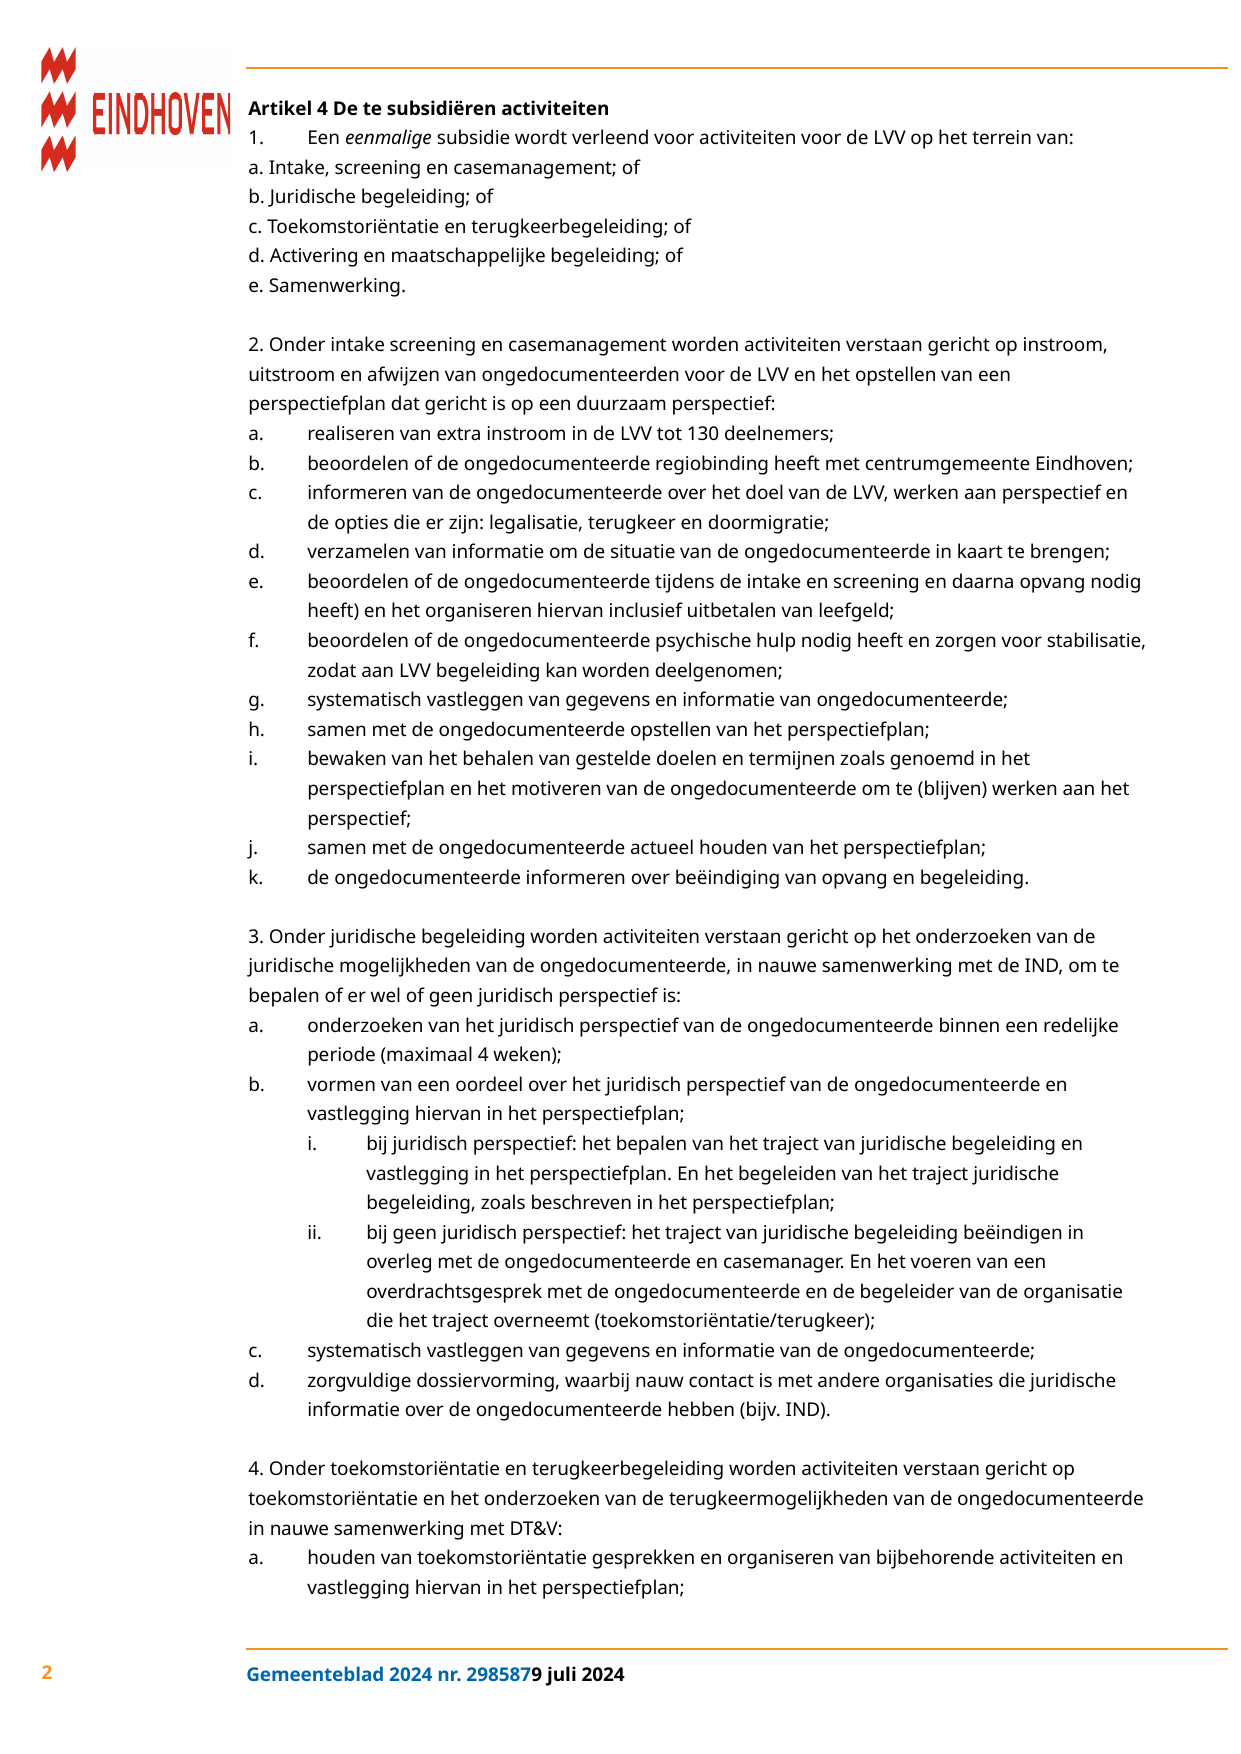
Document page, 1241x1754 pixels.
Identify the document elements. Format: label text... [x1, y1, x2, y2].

list onderzoeken van het juridisch perspectief van de ongedocumenteerde binnen een redelijke periode (maximaal 4 weken); [248, 1012, 1152, 1067]
list realiseren van extra instroom in de LVV tot 130 deelnemers; [248, 420, 1152, 446]
list beoordelen of de ongedocumenteerde regiobinding heeft met centrumgemeente Eindhoven; [248, 450, 1152, 476]
list bewaken van het behalen van gestelde doelen en termijnen zoals genoemd in het perspectiefplan en het motiveren van de ongedocumenteerde om te (blijven) werken aan het perspectief; [248, 746, 1152, 831]
list zorgvuldige dossiervorming, waarbij nauw contact is met andere organisaties die juridische informatie over de ongedocumenteerde hebben (bijv. IND). [248, 1367, 1152, 1422]
text c. Toekomstoriëntatie en terugkeerbegeleiding; of [248, 213, 1152, 239]
text 4. Onder toekomstoriëntatie en terugkeerbegeleiding worden activiteiten verstaan gericht op toekomstoriëntatie en het onderzoeken van de terugkeermogelijkheden van de ongedocumenteerde in nauwe samenwerking met DT&V: [248, 1456, 1152, 1541]
text e. Samenwerking. [248, 272, 1152, 298]
list beoordelen of de ongedocumenteerde tijdens de intake en screening en daarna opvang nodig heeft) en het organiseren hiervan inclusief uitbetalen van leefgeld; [248, 568, 1152, 623]
list samen met de ongedocumenteerde opstellen van het perspectiefplan; [248, 716, 1152, 742]
list bij juridisch perspectief: het bepalen van het traject van juridische begeleiding en vastlegging in het perspectiefplan. En het begeleiden van het traject juridische begeleiding, zoals beschreven in het perspectiefplan; [307, 1130, 1152, 1215]
text a. Intake, screening en casemanagement; of [248, 154, 1152, 180]
text 2. Onder intake screening en casemanagement worden activiteiten verstaan gericht op instroom, uitstroom en afwijzen van ongedocumenteerden voor de LVV en het opstellen van een perspectiefplan dat gericht is op een duurzaam perspectief: [248, 331, 1152, 416]
list de ongedocumenteerde informeren over beëindiging van opvang en begeleiding. [248, 864, 1152, 890]
text d. Activering en maatschappelijke begeleiding; of [248, 243, 1152, 268]
picture [41, 47, 231, 172]
text b. Juridische begeleiding; of [248, 183, 1152, 209]
text 3. Onder juridische begeleiding worden activiteiten verstaan gericht op het onderzoeken van de juridische mogelijkheden van de ongedocumenteerde, in nauwe samenwerking met de IND, om te bepalen of er wel of geen juridisch perspectief is: [248, 923, 1152, 1008]
list verzamelen van informatie om de situatie van de ongedocumenteerde in kaart te brengen; [248, 538, 1152, 564]
list systematisch vastleggen van gegevens en informatie van ongedocumenteerde; [248, 686, 1152, 712]
list samen met de ongedocumenteerde actueel houden van het perspectiefplan; [248, 834, 1152, 860]
list vormen van een oordeel over het juridisch perspectief van de ongedocumenteerde en vastlegging hiervan in het perspectiefplan; [248, 1071, 1152, 1126]
list systematisch vastleggen van gegevens en informatie van de ongedocumenteerde; [248, 1337, 1152, 1363]
list houden van toekomstoriëntatie gesprekken en organiseren van bijbehorende activiteiten en vastlegging hiervan in het perspectiefplan; [248, 1544, 1152, 1600]
list beoordelen of de ongedocumenteerde psychische hulp nodig heeft en zorgen voor stabilisatie, zodat aan LVV begeleiding kan worden deelgenomen; [248, 627, 1152, 683]
list informeren van de ongedocumenteerde over het doel van de LVV, werken aan perspectief en de opties die er zijn: legalisatie, terugkeer en doormigratie; [248, 479, 1152, 535]
text Artikel 4 De te subsidiëren activiteiten [248, 95, 1152, 121]
list Een eenmalige subsidie wordt verleend voor activiteiten voor de LVV op het terrein van: [248, 124, 1152, 150]
list bij geen juridisch perspectief: het traject van juridische begeleiding beëindigen in overleg met de ongedocumenteerde en casemanager. En het voeren van een overdrachtsgesprek met de ongedocumenteerde en de begeleider van de organisatie die het traject overneemt (toekomstoriëntatie/terugkeer); [307, 1219, 1152, 1333]
